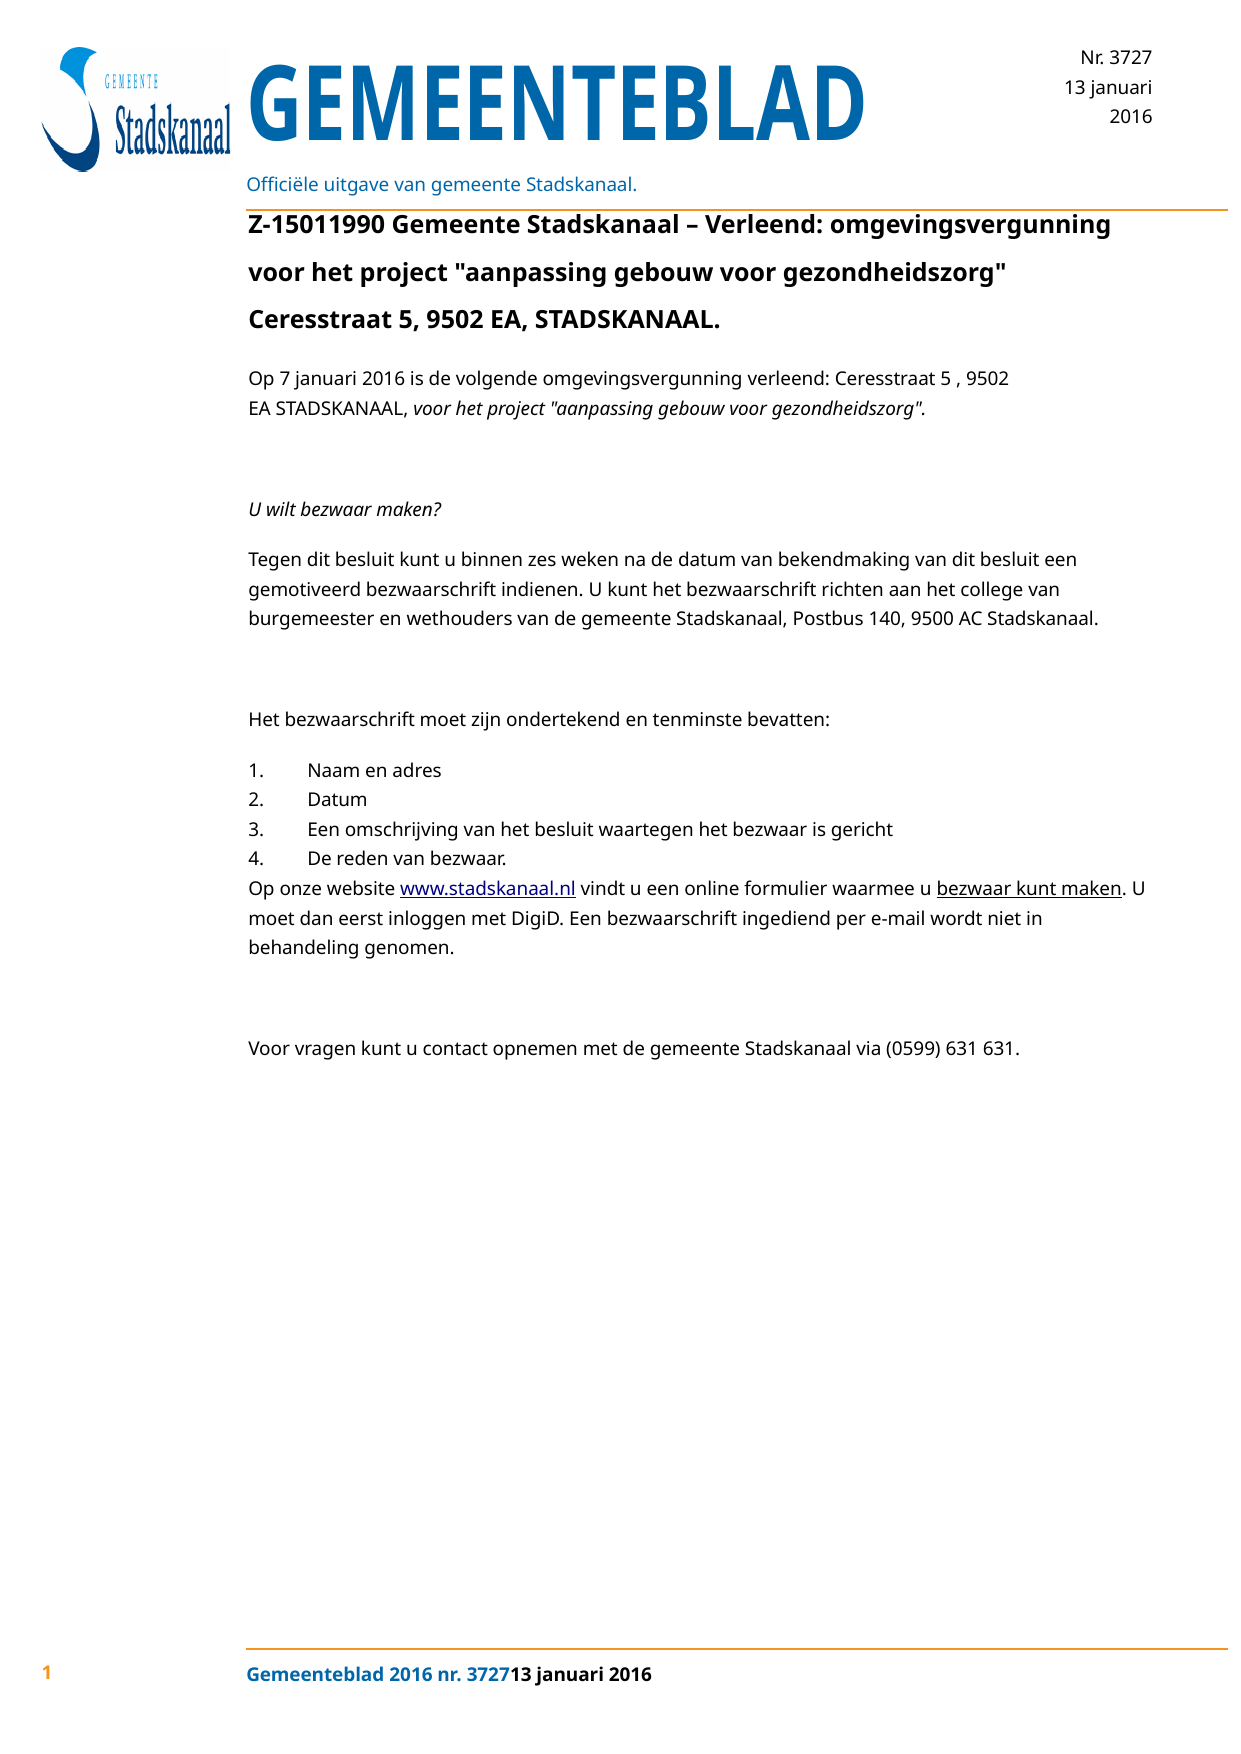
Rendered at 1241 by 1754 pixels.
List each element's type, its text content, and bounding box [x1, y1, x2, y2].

list Een omschrijving van het besluit waartegen het bezwaar is gericht [248, 816, 1152, 842]
text U wilt bezwaar maken? [248, 496, 1152, 522]
text Z-15011990 Gemeente Stadskanaal – Verleend: omgevingsvergunning voor het project "aanpassing gebouw voor gezondheidszorg" Ceresstraat 5, 9502 EA, STADSKANAAL. [248, 211, 1152, 336]
list De reden van bezwaar. [248, 846, 1152, 871]
list Naam en adres [248, 757, 1152, 782]
text Op 7 januari 2016 is de volgende omgevingsvergunning verleend: Ceresstraat 5 , 9502 EA STADSKANAAL, voor het project "aanpassing gebouw voor gezondheidszorg". [248, 366, 1152, 421]
text Voor vragen kunt u contact opnemen met de gemeente Stadskanaal via (0599) 631 631. [248, 1035, 1152, 1061]
text Het bezwaarschrift moet zijn ondertekend en tenminste bevatten: [248, 706, 1152, 732]
text Op onze website www.stadskanaal.nl vindt u een online formulier waarmee u bezwaar kunt maken. U moet dan eerst inloggen met DigiD. Een bezwaarschrift ingediend per e-mail wordt niet in behandeling genomen. [248, 875, 1152, 960]
picture [41, 47, 231, 172]
text Tegen dit besluit kunt u binnen zes weken na de datum van bekendmaking van dit besluit een gemotiveerd bezwaarschrift indienen. U kunt het bezwaarschrift richten aan het college van burgemeester en wethouders van de gemeente Stadskanaal, Postbus 140, 9500 AC Stadskanaal. [248, 546, 1152, 631]
list Datum [248, 786, 1152, 812]
